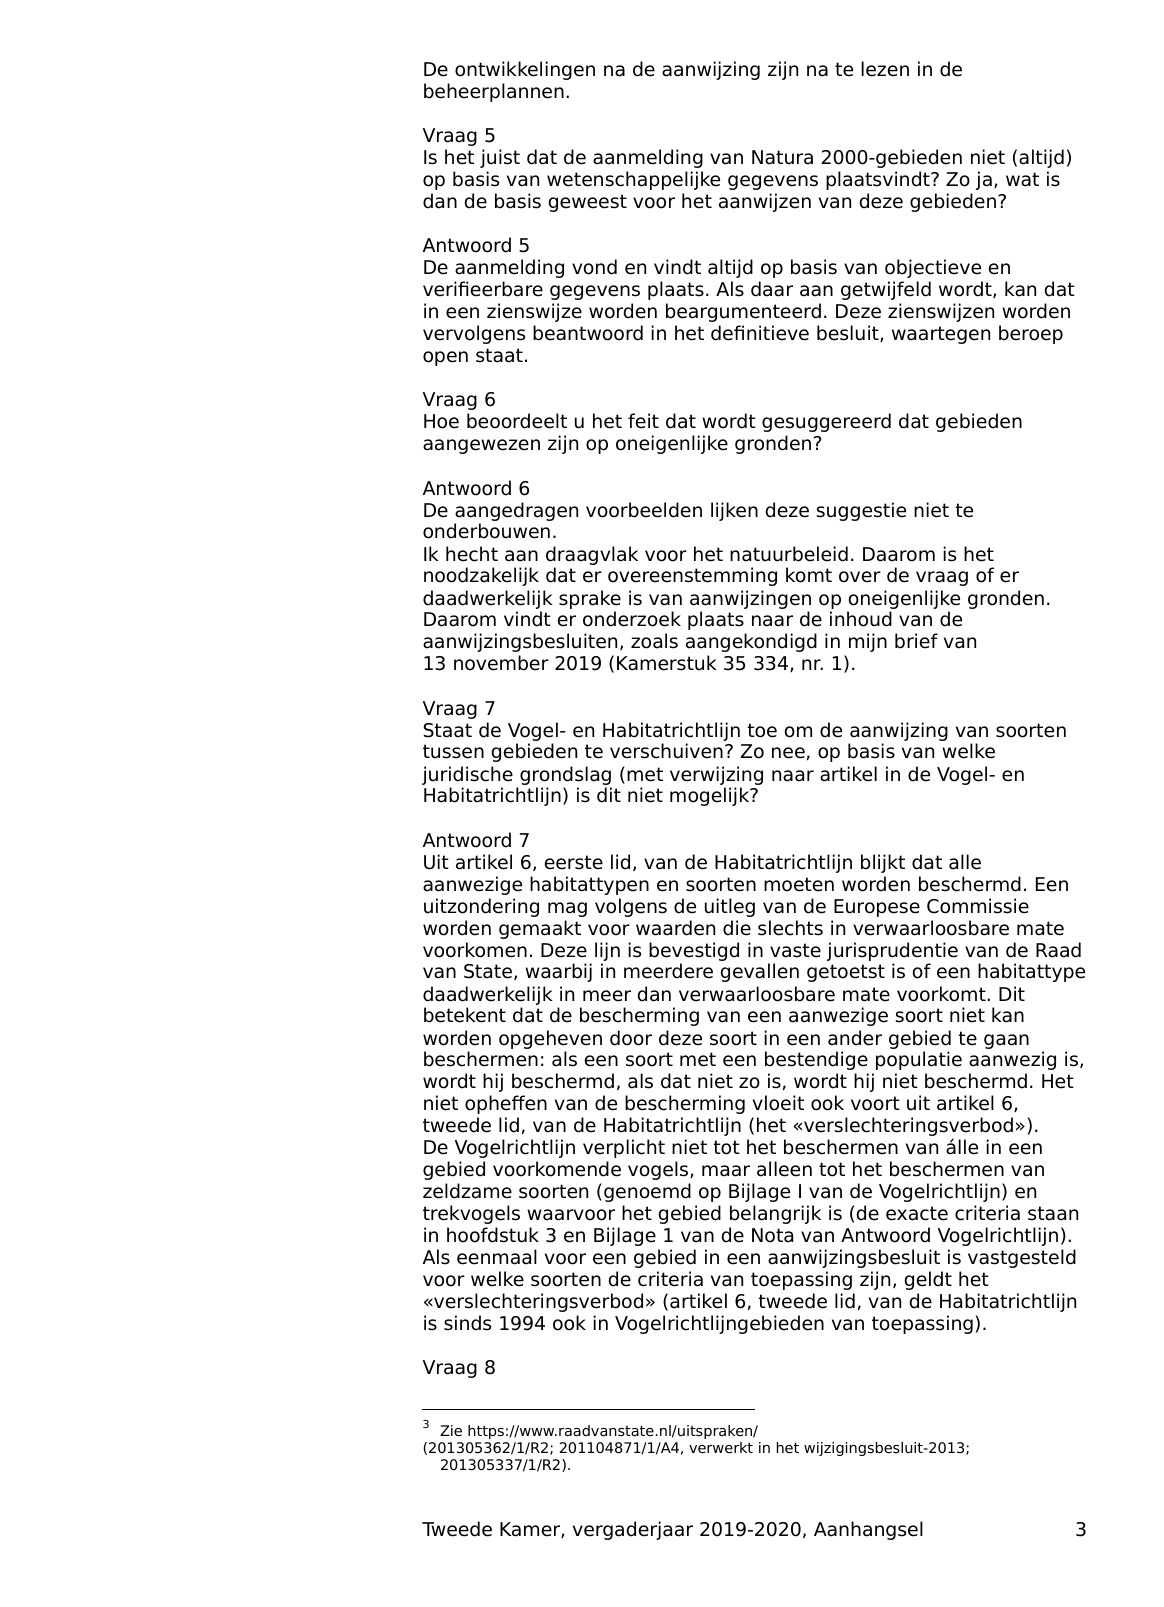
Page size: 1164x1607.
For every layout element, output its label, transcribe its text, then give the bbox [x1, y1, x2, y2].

text Antwoord 5 [422, 235, 1087, 257]
text Hoe beoordeelt u het feit dat wordt gesuggereerd dat gebieden aangewezen zijn op oneigenlijke gronden? [422, 411, 1087, 455]
text De aanmelding vond en vindt altijd op basis van objectieve en verifieerbare gegevens plaats. Als daar aan getwijfeld wordt, kan dat in een zienswijze worden beargumenteerd. Deze zienswijzen worden vervolgens beantwoord in het definitieve besluit, waartegen beroep open staat. [422, 257, 1087, 367]
text Is het juist dat de aanmelding van Natura 2000-gebieden niet (altijd) op basis van wetenschappelijke gegevens plaatsvindt? Zo ja, wat is dan de basis geweest voor het aanwijzen van deze gebieden? [422, 147, 1087, 213]
text De Vogelrichtlijn verplicht niet tot het beschermen van álle in een gebied voorkomende vogels, maar alleen tot het beschermen van zeldzame soorten (genoemd op Bijlage I van de Vogelrichtlijn) en trekvogels waarvoor het gebied belangrijk is (de exacte criteria staan in hoofdstuk 3 en Bijlage 1 van de Nota van Antwoord Vogelrichtlijn). Als eenmaal voor een gebied in een aanwijzingsbesluit is vastgesteld voor welke soorten de criteria van toepassing zijn, geldt het «verslechteringsverbod» (artikel 6, tweede lid, van de Habitatrichtlijn is sinds 1994 ook in Vogelrichtlijngebieden van toepassing). [422, 1137, 1087, 1335]
text (201305362/1/R2; 201104871/1/A4, verwerkt in het wijzigingsbesluit-2013; 201305337/1/R2). [422, 1441, 1087, 1474]
text De aangedragen voorbeelden lijken deze suggestie niet te onderbouwen. [422, 499, 1087, 543]
text Antwoord 6 [422, 477, 1087, 499]
text Ik hecht aan draagvlak voor het natuurbeleid. Daarom is het noodzakelijk dat er overeenstemming komt over de vraag of er daadwerkelijk sprake is van aanwijzingen op oneigenlijke gronden. Daarom vindt er onderzoek plaats naar de inhoud van de aanwijzingsbesluiten, zoals aangekondigd in mijn brief van 13 november 2019 (Kamerstuk 35 334, nr. 1). [422, 543, 1087, 675]
text Vraag 6 [422, 389, 1087, 411]
text Vraag 5 [422, 125, 1087, 147]
text De ontwikkelingen na de aanwijzing zijn na te lezen in de beheerplannen. [422, 59, 1087, 103]
text Staat de Vogel- en Habitatrichtlijn toe om de aanwijzing van soorten tussen gebieden te verschuiven? Zo nee, op basis van welke juridische grondslag (met verwijzing naar artikel in de Vogel- en Habitatrichtlijn) is dit niet mogelijk? [422, 719, 1087, 807]
text Vraag 7 [422, 697, 1087, 719]
text Zie https://www.raadvanstate.nl/uitspraken/ [422, 1418, 1087, 1441]
text Vraag 8 [422, 1357, 1087, 1379]
text Antwoord 7 [422, 829, 1087, 852]
text Uit artikel 6, eerste lid, van de Habitatrichtlijn blijkt dat alle aanwezige habitattypen en soorten moeten worden beschermd. Een uitzondering mag volgens de uitleg van de Europese Commissie worden gemaakt voor waarden die slechts in verwaarloosbare mate voorkomen. Deze lijn is bevestigd in vaste jurisprudentie van de Raad van State, waarbij in meerdere gevallen getoetst is of een habitattype daadwerkelijk in meer dan verwaarloosbare mate voorkomt. Dit betekent dat de bescherming van een aanwezige soort niet kan worden opgeheven door deze soort in een ander gebied te gaan beschermen: als een soort met een bestendige populatie aanwezig is, wordt hij beschermd, als dat niet zo is, wordt hij niet beschermd. Het niet opheffen van de bescherming vloeit ook voort uit artikel 6, tweede lid, van de Habitatrichtlijn (het «verslechteringsverbod»). [422, 852, 1087, 1137]
